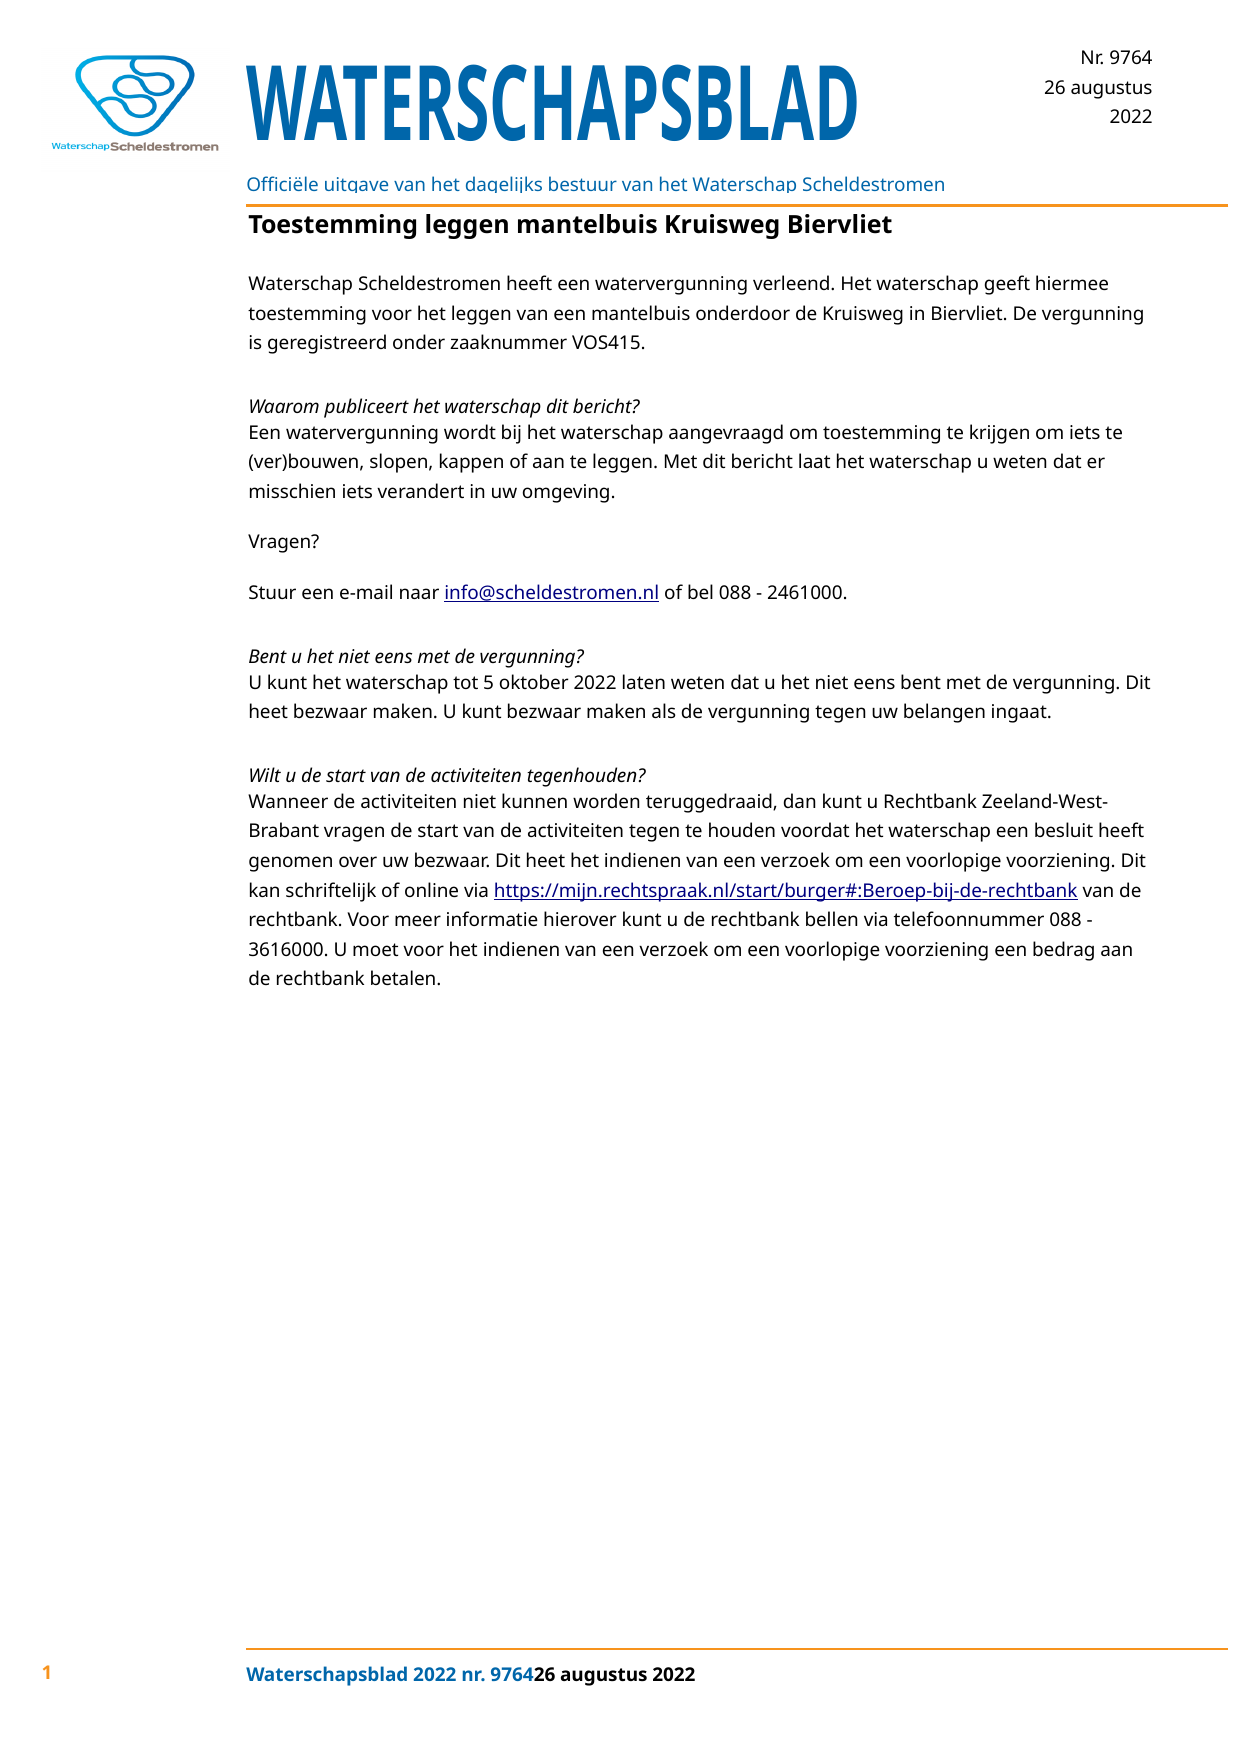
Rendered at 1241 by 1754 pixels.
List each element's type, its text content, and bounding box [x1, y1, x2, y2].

text Wilt u de start van de activiteiten tegenhouden? [248, 762, 1152, 788]
text Bent u het niet eens met de vergunning? [248, 643, 1152, 669]
text Toestemming leggen mantelbuis Kruisweg Biervliet [248, 207, 1152, 241]
text Stuur een e-mail naar info@scheldestromen.nl of bel 088 - 2461000. [248, 579, 1152, 605]
text Waarom publiceert het waterschap dit bericht? [248, 393, 1152, 419]
picture [41, 47, 231, 172]
text U kunt het waterschap tot 5 oktober 2022 laten weten dat u het niet eens bent met de vergunning. Dit heet bezwaar maken. U kunt bezwaar maken als de vergunning tegen uw belangen ingaat. [248, 669, 1152, 724]
text Een watervergunning wordt bij het waterschap aangevraagd om toestemming te krijgen om iets te (ver)bouwen, slopen, kappen of aan te leggen. Met dit bericht laat het waterschap u weten dat er misschien iets verandert in uw omgeving. [248, 419, 1152, 504]
text Waterschap Scheldestromen heeft een watervergunning verleend. Het waterschap geeft hiermee toestemming voor het leggen van een mantelbuis onderdoor de Kruisweg in Biervliet. De vergunning is geregistreerd onder zaaknummer VOS415. [248, 270, 1152, 355]
text Wanneer de activiteiten niet kunnen worden teruggedraaid, dan kunt u Rechtbank Zeeland-West-Brabant vragen de start van de activiteiten tegen te houden voordat het waterschap een besluit heeft genomen over uw bezwaar. Dit heet het indienen van een verzoek om een voorlopige voorziening. Dit kan schriftelijk of online via https://mijn.rechtspraak.nl/start/burger#:Beroep-bij-de-rechtbank van de rechtbank. Voor meer informatie hierover kunt u de rechtbank bellen via telefoonnummer 088 - 3616000. U moet voor het indienen van een verzoek om een voorlopige voorziening een bedrag aan de rechtbank betalen. [248, 788, 1152, 991]
text Vragen? [248, 529, 1152, 554]
